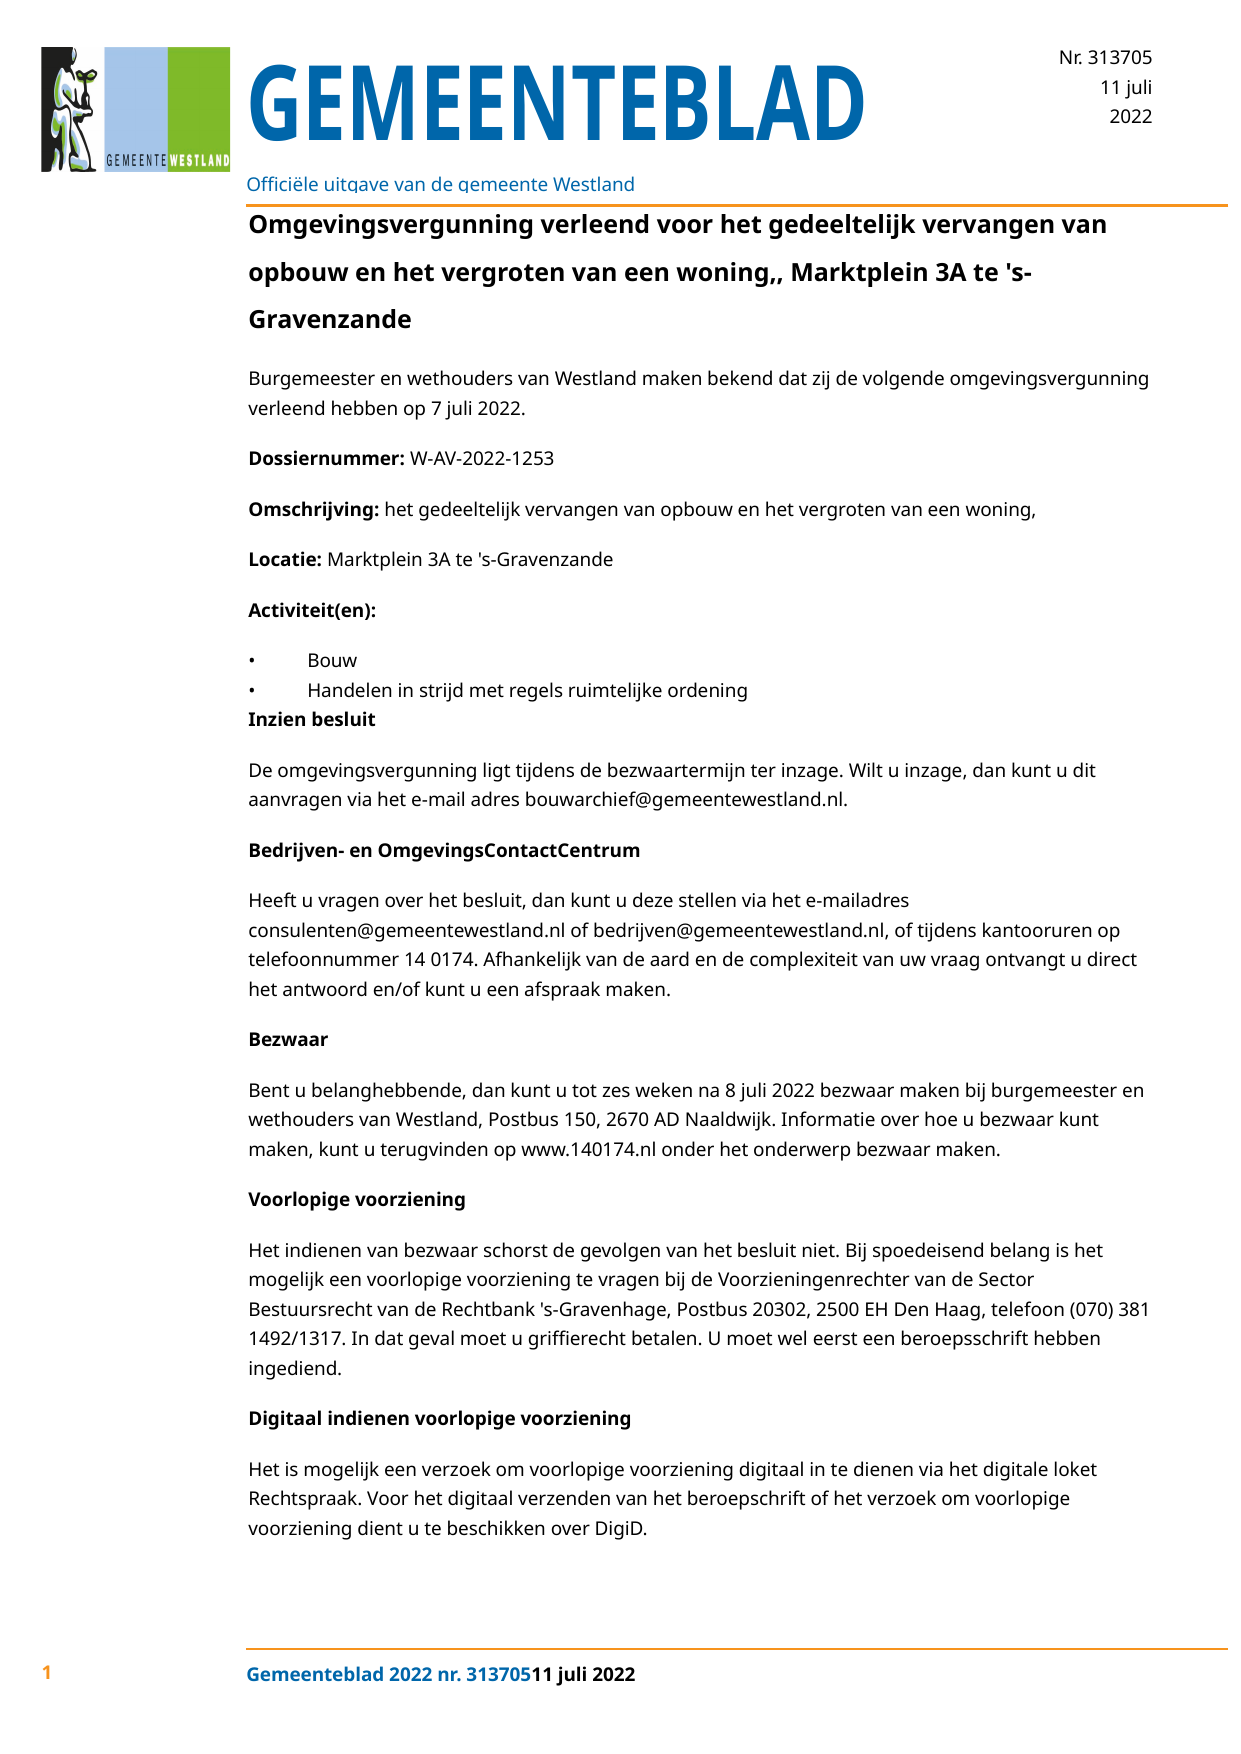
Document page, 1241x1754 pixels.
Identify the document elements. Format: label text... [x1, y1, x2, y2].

text Dossiernummer: W-AV-2022-1253 [248, 446, 1152, 471]
picture [41, 47, 231, 172]
text Bedrijven- en OmgevingsContactCentrum [248, 837, 1152, 862]
text Omgevingsvergunning verleend voor het gedeeltelijk vervangen van opbouw en het vergroten van een woning,, Marktplein 3A te 's-Gravenzande [248, 207, 1152, 336]
text Bezwaar [248, 1026, 1152, 1052]
list Handelen in strijd met regels ruimtelijke ordening [248, 677, 1152, 702]
text Inzien besluit [248, 706, 1152, 732]
text Burgemeester en wethouders van Westland maken bekend dat zij de volgende omgevingsvergunning verleend hebben op 7 juli 2022. [248, 366, 1152, 421]
text Heeft u vragen over het besluit, dan kunt u deze stellen via het e-mailadres consulenten@gemeentewestland.nl of bedrijven@gemeentewestland.nl, of tijdens kantooruren op telefoonnummer 14 0174. Afhankelijk van de aard en de complexiteit van uw vraag ontvangt u direct het antwoord en/of kunt u een afspraak maken. [248, 887, 1152, 1002]
text Het is mogelijk een verzoek om voorlopige voorziening digitaal in te dienen via het digitale loket Rechtspraak. Voor het digitaal verzenden van het beroepschrift of het verzoek om voorlopige voorziening dient u te beschikken over DigiD. [248, 1456, 1152, 1541]
text Digitaal indienen voorlopige voorziening [248, 1406, 1152, 1431]
text Locatie: Marktplein 3A te 's-Gravenzande [248, 546, 1152, 572]
text Voorlopige voorziening [248, 1186, 1152, 1212]
text De omgevingsvergunning ligt tijdens de bezwaartermijn ter inzage. Wilt u inzage, dan kunt u dit aanvragen via het e-mail adres bouwarchief@gemeentewestland.nl. [248, 757, 1152, 812]
text Bent u belanghebbende, dan kunt u tot zes weken na 8 juli 2022 bezwaar maken bij burgemeester en wethouders van Westland, Postbus 150, 2670 AD Naaldwijk. Informatie over hoe u bezwaar kunt maken, kunt u terugvinden op www.140174.nl onder het onderwerp bezwaar maken. [248, 1077, 1152, 1162]
list Bouw [248, 647, 1152, 673]
text Activiteit(en): [248, 597, 1152, 622]
text Omschrijving: het gedeeltelijk vervangen van opbouw en het vergroten van een woning, [248, 496, 1152, 522]
text Het indienen van bezwaar schorst de gevolgen van het besluit niet. Bij spoedeisend belang is het mogelijk een voorlopige voorziening te vragen bij de Voorzieningenrechter van de Sector Bestuursrecht van de Rechtbank 's-Gravenhage, Postbus 20302, 2500 EH Den Haag, telefoon (070) 381 1492/1317. In dat geval moet u griffierecht betalen. U moet wel eerst een beroepsschrift hebben ingediend. [248, 1237, 1152, 1381]
